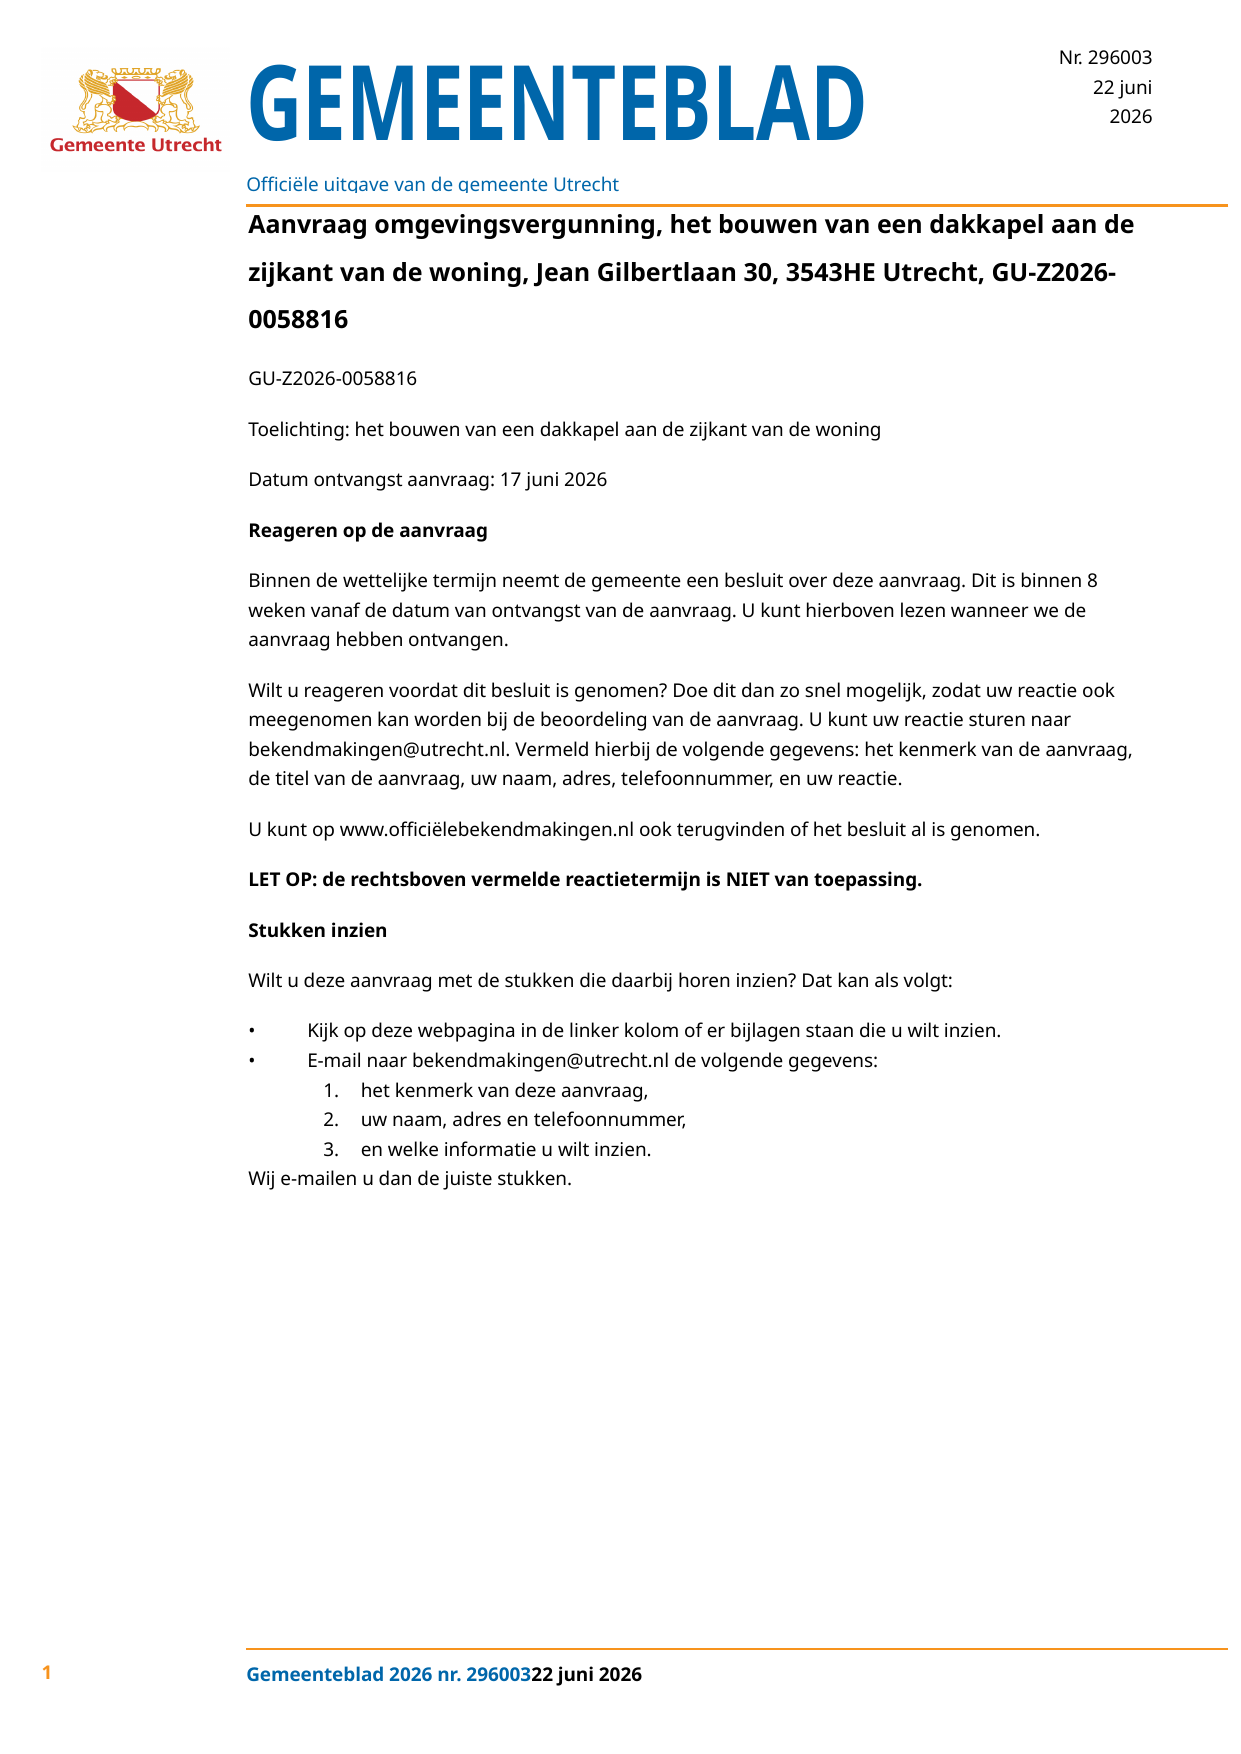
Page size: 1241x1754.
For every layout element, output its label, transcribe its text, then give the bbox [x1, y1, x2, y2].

text Reageren op de aanvraag [248, 517, 1152, 542]
list en welke informatie u wilt inzien. [323, 1136, 1152, 1162]
text Wij e-mailen u dan de juiste stukken. [248, 1166, 1152, 1191]
text Datum ontvangst aanvraag: 17 juni 2026 [248, 466, 1152, 492]
list uw naam, adres en telefoonnummer, [323, 1106, 1152, 1132]
list E-mail naar bekendmakingen@utrecht.nl de volgende gegevens: [248, 1047, 1152, 1073]
text Binnen de wettelijke termijn neemt de gemeente een besluit over deze aanvraag. Dit is binnen 8 weken vanaf de datum van ontvangst van de aanvraag. U kunt hierboven lezen wanneer we de aanvraag hebben ontvangen. [248, 567, 1152, 652]
text LET OP: de rechtsboven vermelde reactietermijn is NIET van toepassing. [248, 866, 1152, 892]
list het kenmerk van deze aanvraag, [323, 1077, 1152, 1102]
text Stukken inzien [248, 917, 1152, 942]
text Wilt u deze aanvraag met de stukken die daarbij horen inzien? Dat kan als volgt: [248, 967, 1152, 993]
text Wilt u reageren voordat dit besluit is genomen? Doe dit dan zo snel mogelijk, zodat uw reactie ook meegenomen kan worden bij de beoordeling van de aanvraag. U kunt uw reactie sturen naar bekendmakingen@utrecht.nl. Vermeld hierbij de volgende gegevens: het kenmerk van de aanvraag, de titel van de aanvraag, uw naam, adres, telefoonnummer, en uw reactie. [248, 677, 1152, 791]
list Kijk op deze webpagina in de linker kolom of er bijlagen staan die u wilt inzien. [248, 1018, 1152, 1043]
picture [41, 47, 231, 172]
text Aanvraag omgevingsvergunning, het bouwen van een dakkapel aan de zijkant van de woning, Jean Gilbertlaan 30, 3543HE Utrecht, GU-Z2026-0058816 [248, 207, 1152, 336]
text Toelichting: het bouwen van een dakkapel aan de zijkant van de woning [248, 416, 1152, 442]
text GU-Z2026-0058816 [248, 366, 1152, 391]
text U kunt op www.officiëlebekendmakingen.nl ook terugvinden of het besluit al is genomen. [248, 816, 1152, 842]
